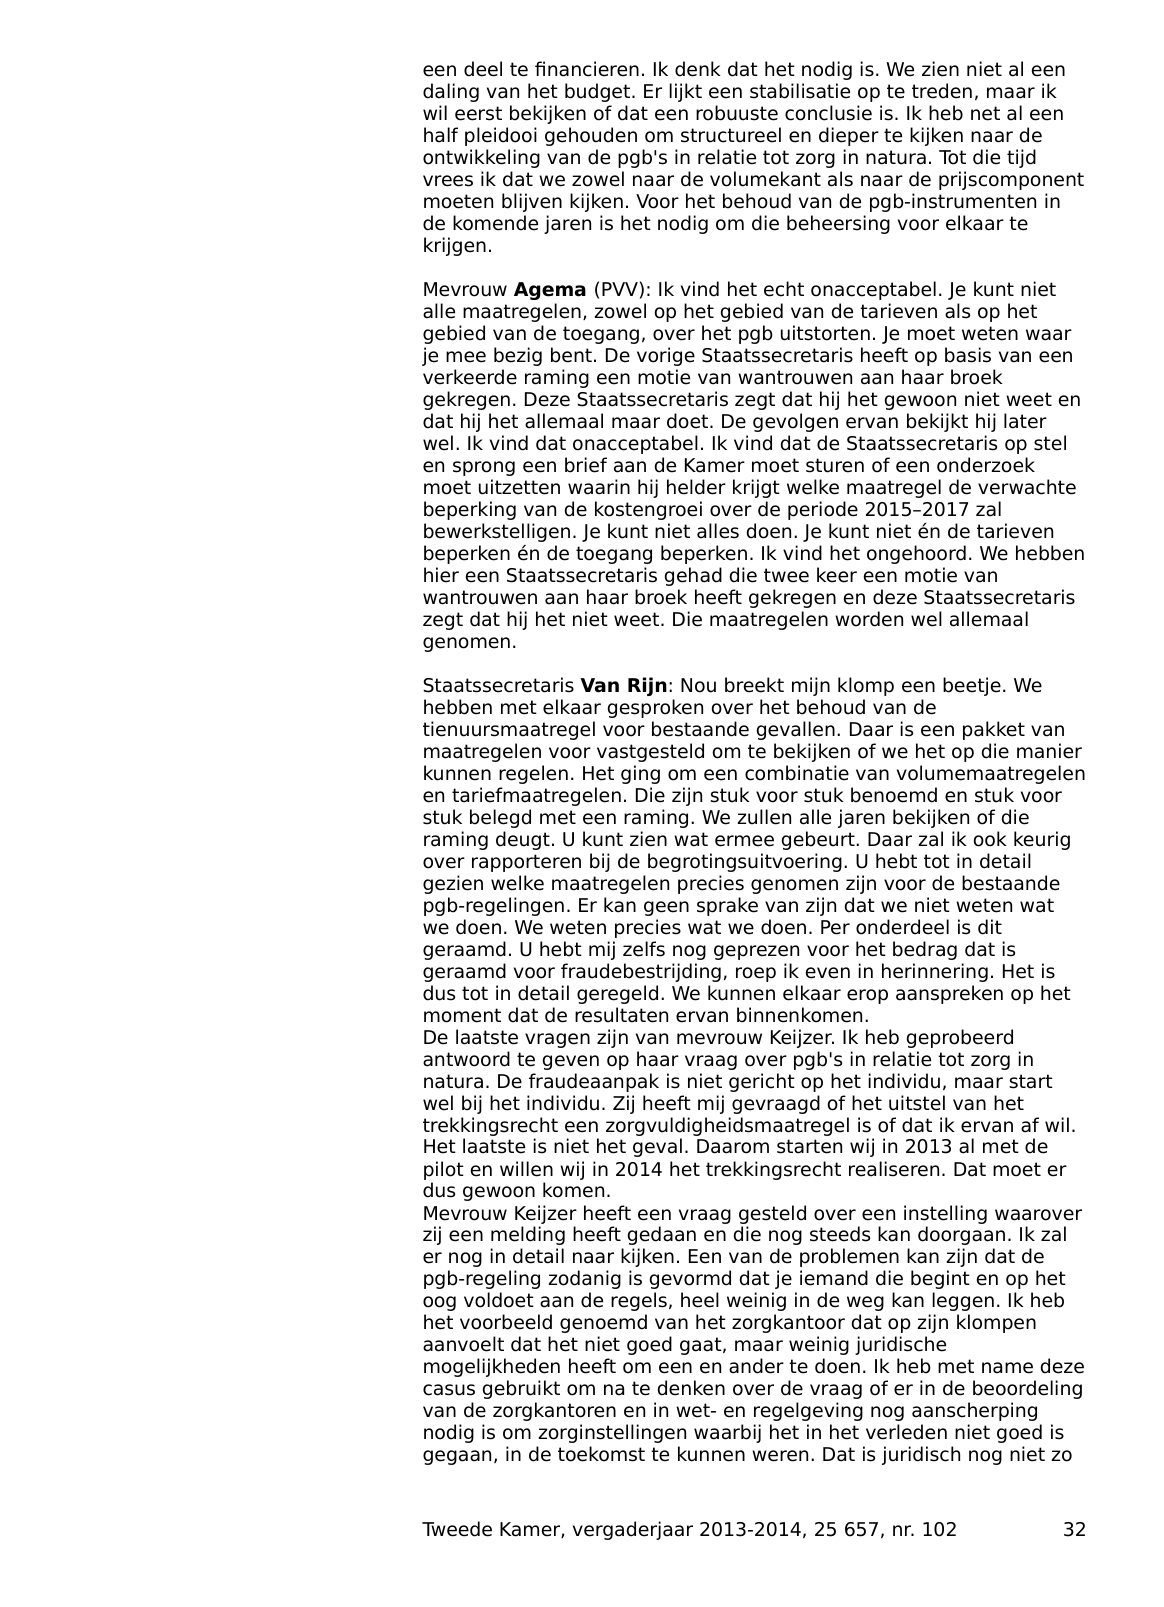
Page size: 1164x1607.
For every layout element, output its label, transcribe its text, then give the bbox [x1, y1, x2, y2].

text Staatssecretaris Van Rijn: Nou breekt mijn klomp een beetje. We hebben met elkaar gesproken over het behoud van de tienuursmaatregel voor bestaande gevallen. Daar is een pakket van maatregelen voor vastgesteld om te bekijken of we het op die manier kunnen regelen. Het ging om een combinatie van volumemaatregelen en tariefmaatregelen. Die zijn stuk voor stuk benoemd en stuk voor stuk belegd met een raming. We zullen alle jaren bekijken of die raming deugt. U kunt zien wat ermee gebeurt. Daar zal ik ook keurig over rapporteren bij de begrotingsuitvoering. U hebt tot in detail gezien welke maatregelen precies genomen zijn voor de bestaande pgb-regelingen. Er kan geen sprake van zijn dat we niet weten wat we doen. We weten precies wat we doen. Per onderdeel is dit geraamd. U hebt mij zelfs nog geprezen voor het bedrag dat is geraamd voor fraudebestrijding, roep ik even in herinnering. Het is dus tot in detail geregeld. We kunnen elkaar erop aanspreken op het moment dat de resultaten ervan binnenkomen. [422, 675, 1087, 1027]
text De laatste vragen zijn van mevrouw Keijzer. Ik heb geprobeerd antwoord te geven op haar vraag over pgb's in relatie tot zorg in natura. De fraudeaanpak is niet gericht op het individu, maar start wel bij het individu. Zij heeft mij gevraagd of het uitstel van het trekkingsrecht een zorgvuldigheidsmaatregel is of dat ik ervan af wil. Het laatste is niet het geval. Daarom starten wij in 2013 al met de pilot en willen wij in 2014 het trekkingsrecht realiseren. Dat moet er dus gewoon komen. [422, 1027, 1087, 1202]
text een deel te financieren. Ik denk dat het nodig is. We zien niet al een daling van het budget. Er lijkt een stabilisatie op te treden, maar ik wil eerst bekijken of dat een robuuste conclusie is. Ik heb net al een half pleidooi gehouden om structureel en dieper te kijken naar de ontwikkeling van de pgb's in relatie tot zorg in natura. Tot die tijd vrees ik dat we zowel naar de volumekant als naar de prijscomponent moeten blijven kijken. Voor het behoud van de pgb-instrumenten in de komende jaren is het nodig om die beheersing voor elkaar te krijgen. [422, 59, 1087, 257]
text Mevrouw Keijzer heeft een vraag gesteld over een instelling waarover zij een melding heeft gedaan en die nog steeds kan doorgaan. Ik zal er nog in detail naar kijken. Een van de problemen kan zijn dat de pgb-regeling zodanig is gevormd dat je iemand die begint en op het oog voldoet aan de regels, heel weinig in de weg kan leggen. Ik heb het voorbeeld genoemd van het zorgkantoor dat op zijn klompen aanvoelt dat het niet goed gaat, maar weinig juridische mogelijkheden heeft om een en ander te doen. Ik heb met name deze casus gebruikt om na te denken over de vraag of er in de beoordeling van de zorgkantoren en in wet- en regelgeving nog aanscherping nodig is om zorginstellingen waarbij het in het verleden niet goed is gegaan, in de toekomst te kunnen weren. Dat is juridisch nog niet zo [422, 1202, 1087, 1466]
text Mevrouw Agema (PVV): Ik vind het echt onacceptabel. Je kunt niet alle maatregelen, zowel op het gebied van de tarieven als op het gebied van de toegang, over het pgb uitstorten. Je moet weten waar je mee bezig bent. De vorige Staatssecretaris heeft op basis van een verkeerde raming een motie van wantrouwen aan haar broek gekregen. Deze Staatssecretaris zegt dat hij het gewoon niet weet en dat hij het allemaal maar doet. De gevolgen ervan bekijkt hij later wel. Ik vind dat onacceptabel. Ik vind dat de Staatssecretaris op stel en sprong een brief aan de Kamer moet sturen of een onderzoek moet uitzetten waarin hij helder krijgt welke maatregel de verwachte beperking van de kostengroei over de periode 2015–2017 zal bewerkstelligen. Je kunt niet alles doen. Je kunt niet én de tarieven beperken én de toegang beperken. Ik vind het ongehoord. We hebben hier een Staatssecretaris gehad die twee keer een motie van wantrouwen aan haar broek heeft gekregen en deze Staatssecretaris zegt dat hij het niet weet. Die maatregelen worden wel allemaal genomen. [422, 279, 1087, 653]
